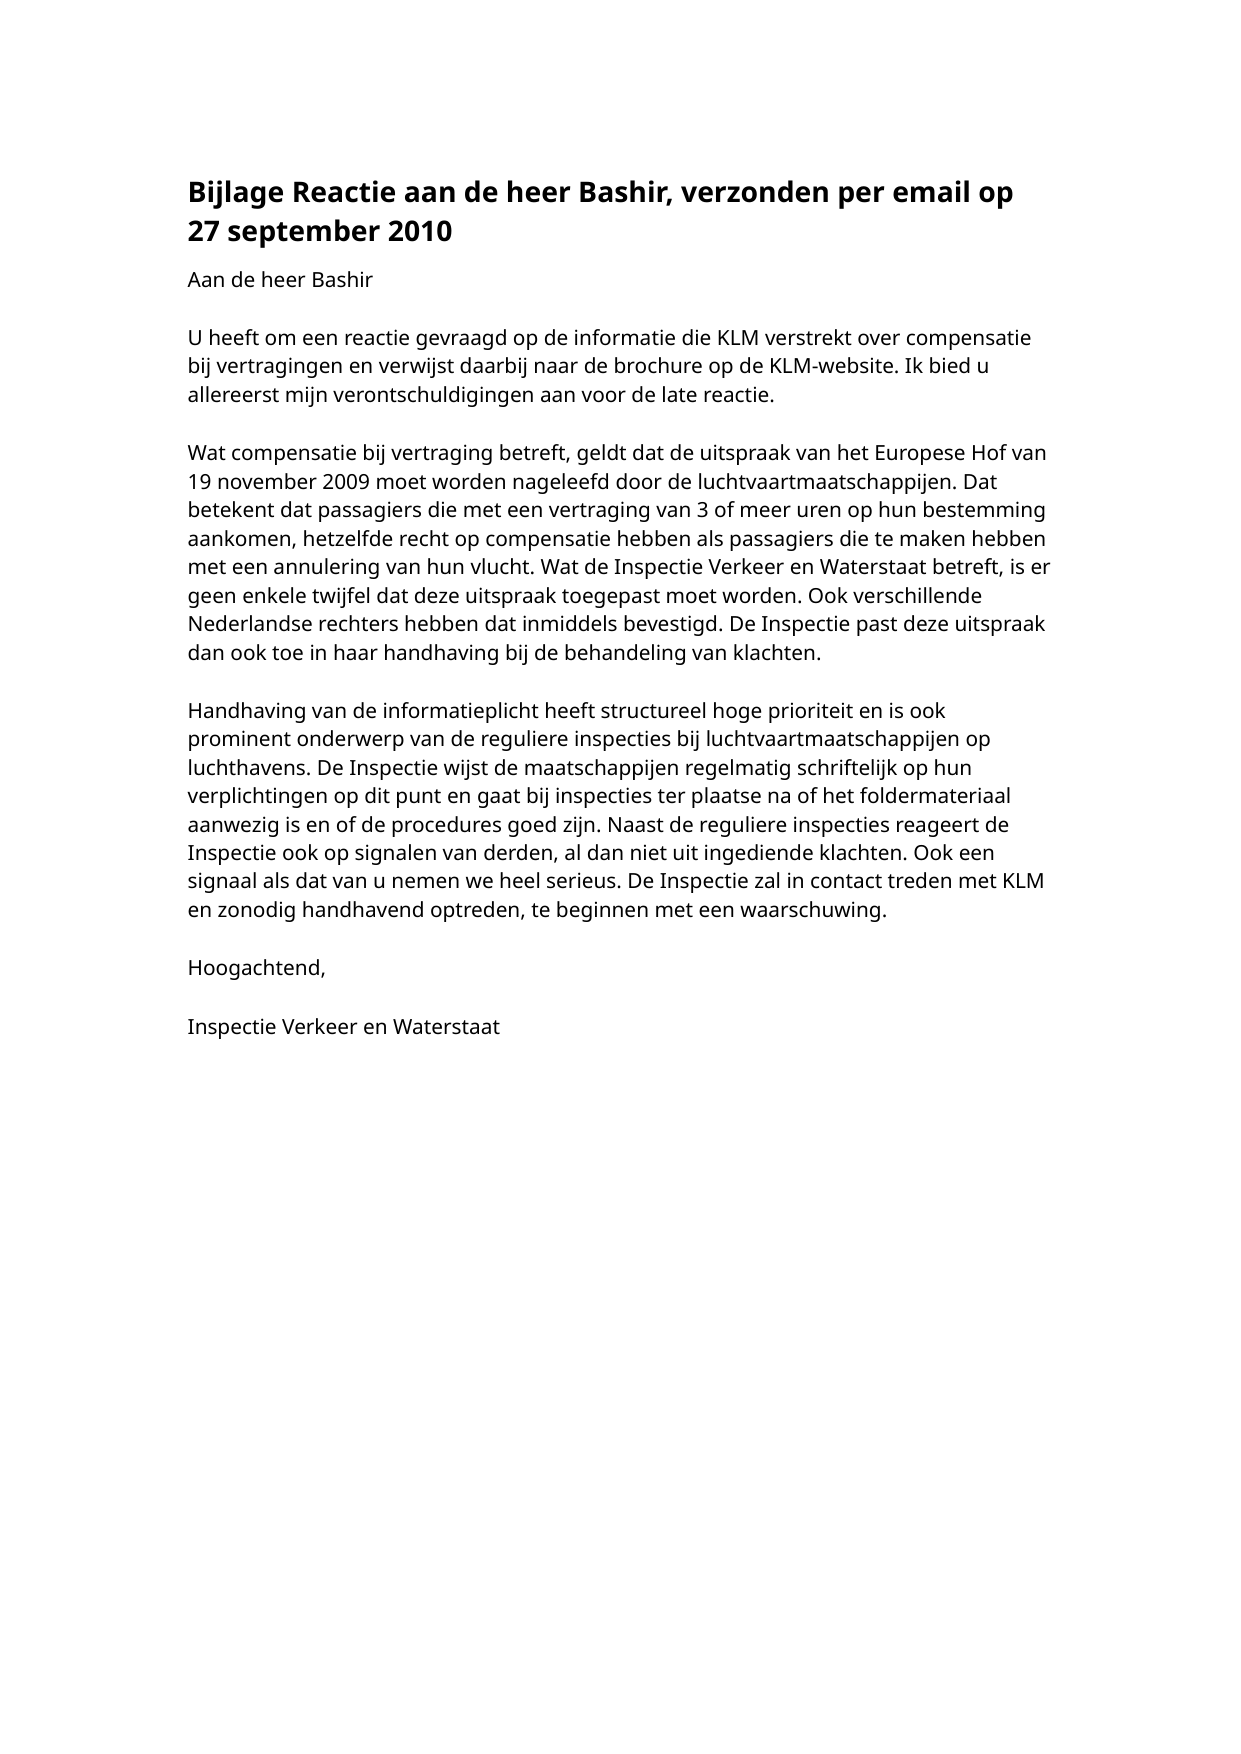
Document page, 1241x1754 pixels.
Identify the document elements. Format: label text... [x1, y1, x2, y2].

text Hoogachtend, [187, 953, 1053, 982]
subtitle Bijlage Reactie aan de heer Bashir, verzonden per email op 27 september 2010 [187, 172, 1053, 250]
text Inspectie Verkeer en Waterstaat [187, 1012, 1053, 1040]
text Aan de heer Bashir [187, 265, 1053, 293]
text Wat compensatie bij vertraging betreft, geldt dat de uitspraak van het Europese Hof van 19 november 2009 moet worden nageleefd door de luchtvaartmaatschappijen. Dat betekent dat passagiers die met een vertraging van 3 of meer uren op hun bestemming aankomen, hetzelfde recht op compensatie hebben als passagiers die te maken hebben met een annulering van hun vlucht. Wat de Inspectie Verkeer en Waterstaat betreft, is er geen enkele twijfel dat deze uitspraak toegepast moet worden. Ook verschillende Nederlandse rechters hebben dat inmiddels bevestigd. De Inspectie past deze uitspraak dan ook toe in haar handhaving bij de behandeling van klachten. [187, 438, 1053, 666]
text Handhaving van de informatieplicht heeft structureel hoge prioriteit en is ook prominent onderwerp van de reguliere inspecties bij luchtvaartmaatschappijen op luchthavens. De Inspectie wijst de maatschappijen regelmatig schriftelijk op hun verplichtingen op dit punt en gaat bij inspecties ter plaatse na of het foldermateriaal aanwezig is en of de procedures goed zijn. Naast de reguliere inspecties reageert de Inspectie ook op signalen van derden, al dan niet uit ingediende klachten. Ook een signaal als dat van u nemen we heel serieus. De Inspectie zal in contact treden met KLM en zonodig handhavend optreden, te beginnen met een waarschuwing. [187, 696, 1053, 923]
text U heeft om een reactie gevraagd op de informatie die KLM verstrekt over compensatie bij vertragingen en verwijst daarbij naar de brochure op de KLM-website. Ik bied u allereerst mijn verontschuldigingen aan voor de late reactie. [187, 323, 1053, 408]
